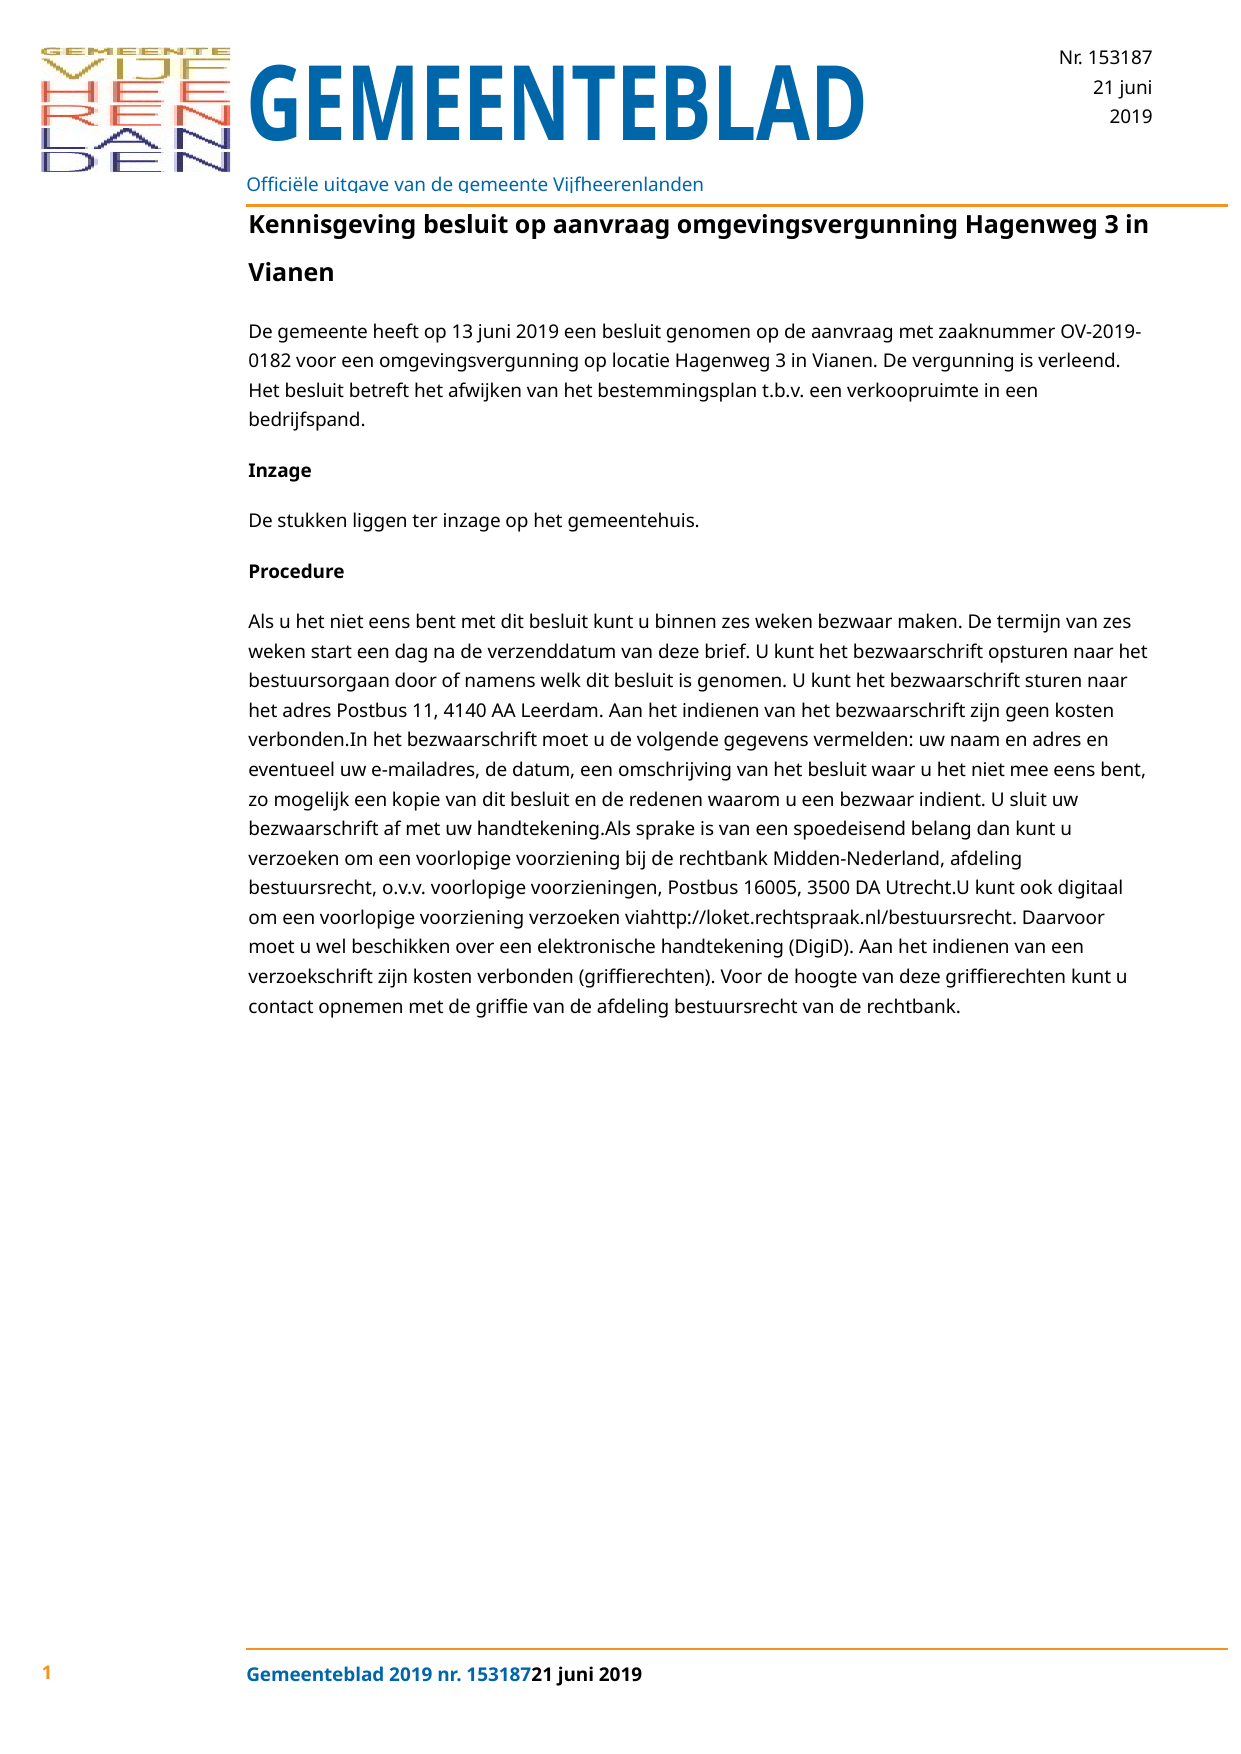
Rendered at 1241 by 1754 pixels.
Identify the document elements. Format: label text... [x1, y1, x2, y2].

text Procedure [248, 558, 1152, 584]
text De gemeente heeft op 13 juni 2019 een besluit genomen op de aanvraag met zaaknummer OV-2019-0182 voor een omgevingsvergunning op locatie Hagenweg 3 in Vianen. De vergunning is verleend. Het besluit betreft het afwijken van het bestemmingsplan t.b.v. een verkoopruimte in een bedrijfspand. [248, 318, 1152, 432]
text Inzage [248, 457, 1152, 483]
text De stukken liggen ter inzage op het gemeentehuis. [248, 507, 1152, 533]
picture [41, 47, 231, 172]
text Als u het niet eens bent met dit besluit kunt u binnen zes weken bezwaar maken. De termijn van zes weken start een dag na de verzenddatum van deze brief. U kunt het bezwaarschrift opsturen naar het bestuursorgaan door of namens welk dit besluit is genomen. U kunt het bezwaarschrift sturen naar het adres Postbus 11, 4140 AA Leerdam. Aan het indienen van het bezwaarschrift zijn geen kosten verbonden.In het bezwaarschrift moet u de volgende gegevens vermelden: uw naam en adres en eventueel uw e-mailadres, de datum, een omschrijving van het besluit waar u het niet mee eens bent, zo mogelijk een kopie van dit besluit en de redenen waarom u een bezwaar indient. U sluit uw bezwaarschrift af met uw handtekening.Als sprake is van een spoedeisend belang dan kunt u verzoeken om een voorlopige voorziening bij de rechtbank Midden-Nederland, afdeling bestuursrecht, o.v.v. voorlopige voorzieningen, Postbus 16005, 3500 DA Utrecht.U kunt ook digitaal om een voorlopige voorziening verzoeken viahttp://loket.rechtspraak.nl/bestuursrecht. Daarvoor moet u wel beschikken over een elektronische handtekening (DigiD). Aan het indienen van een verzoekschrift zijn kosten verbonden (griffierechten). Voor de hoogte van deze griffierechten kunt u contact opnemen met de griffie van de afdeling bestuursrecht van de rechtbank. [248, 608, 1152, 1019]
text Kennisgeving besluit op aanvraag omgevingsvergunning Hagenweg 3 in Vianen [248, 207, 1152, 288]
